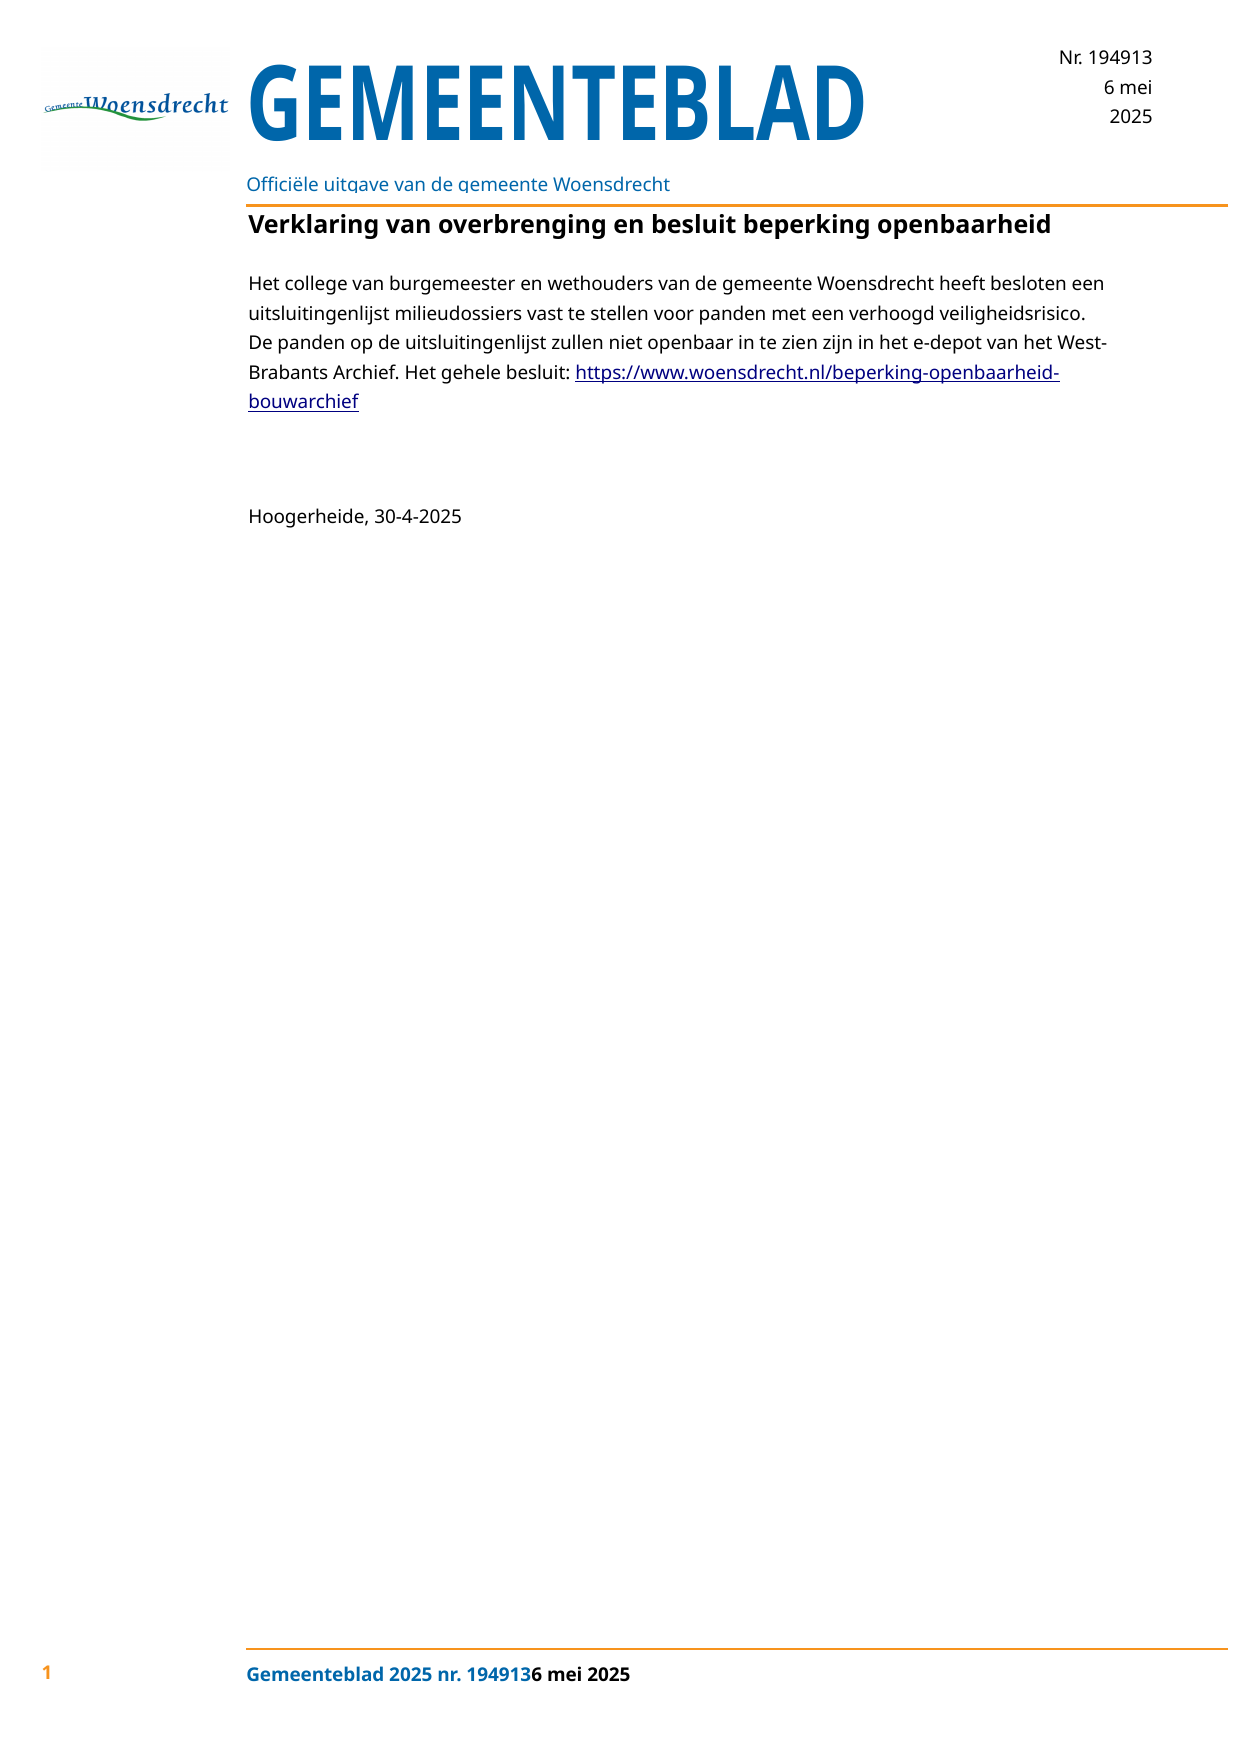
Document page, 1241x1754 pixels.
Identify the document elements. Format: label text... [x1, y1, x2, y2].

picture [41, 47, 231, 172]
text Verklaring van overbrenging en besluit beperking openbaarheid [248, 207, 1152, 241]
text De panden op de uitsluitingenlijst zullen niet openbaar in te zien zijn in het e-depot van het West-Brabants Archief. Het gehele besluit: https://www.woensdrecht.nl/beperking-openbaarheid-bouwarchief [248, 329, 1152, 414]
text Hoogerheide, 30-4-2025 [248, 503, 1152, 529]
text Het college van burgemeester en wethouders van de gemeente Woensdrecht heeft besloten een uitsluitingenlijst milieudossiers vast te stellen voor panden met een verhoogd veiligheidsrisico. [248, 270, 1152, 326]
